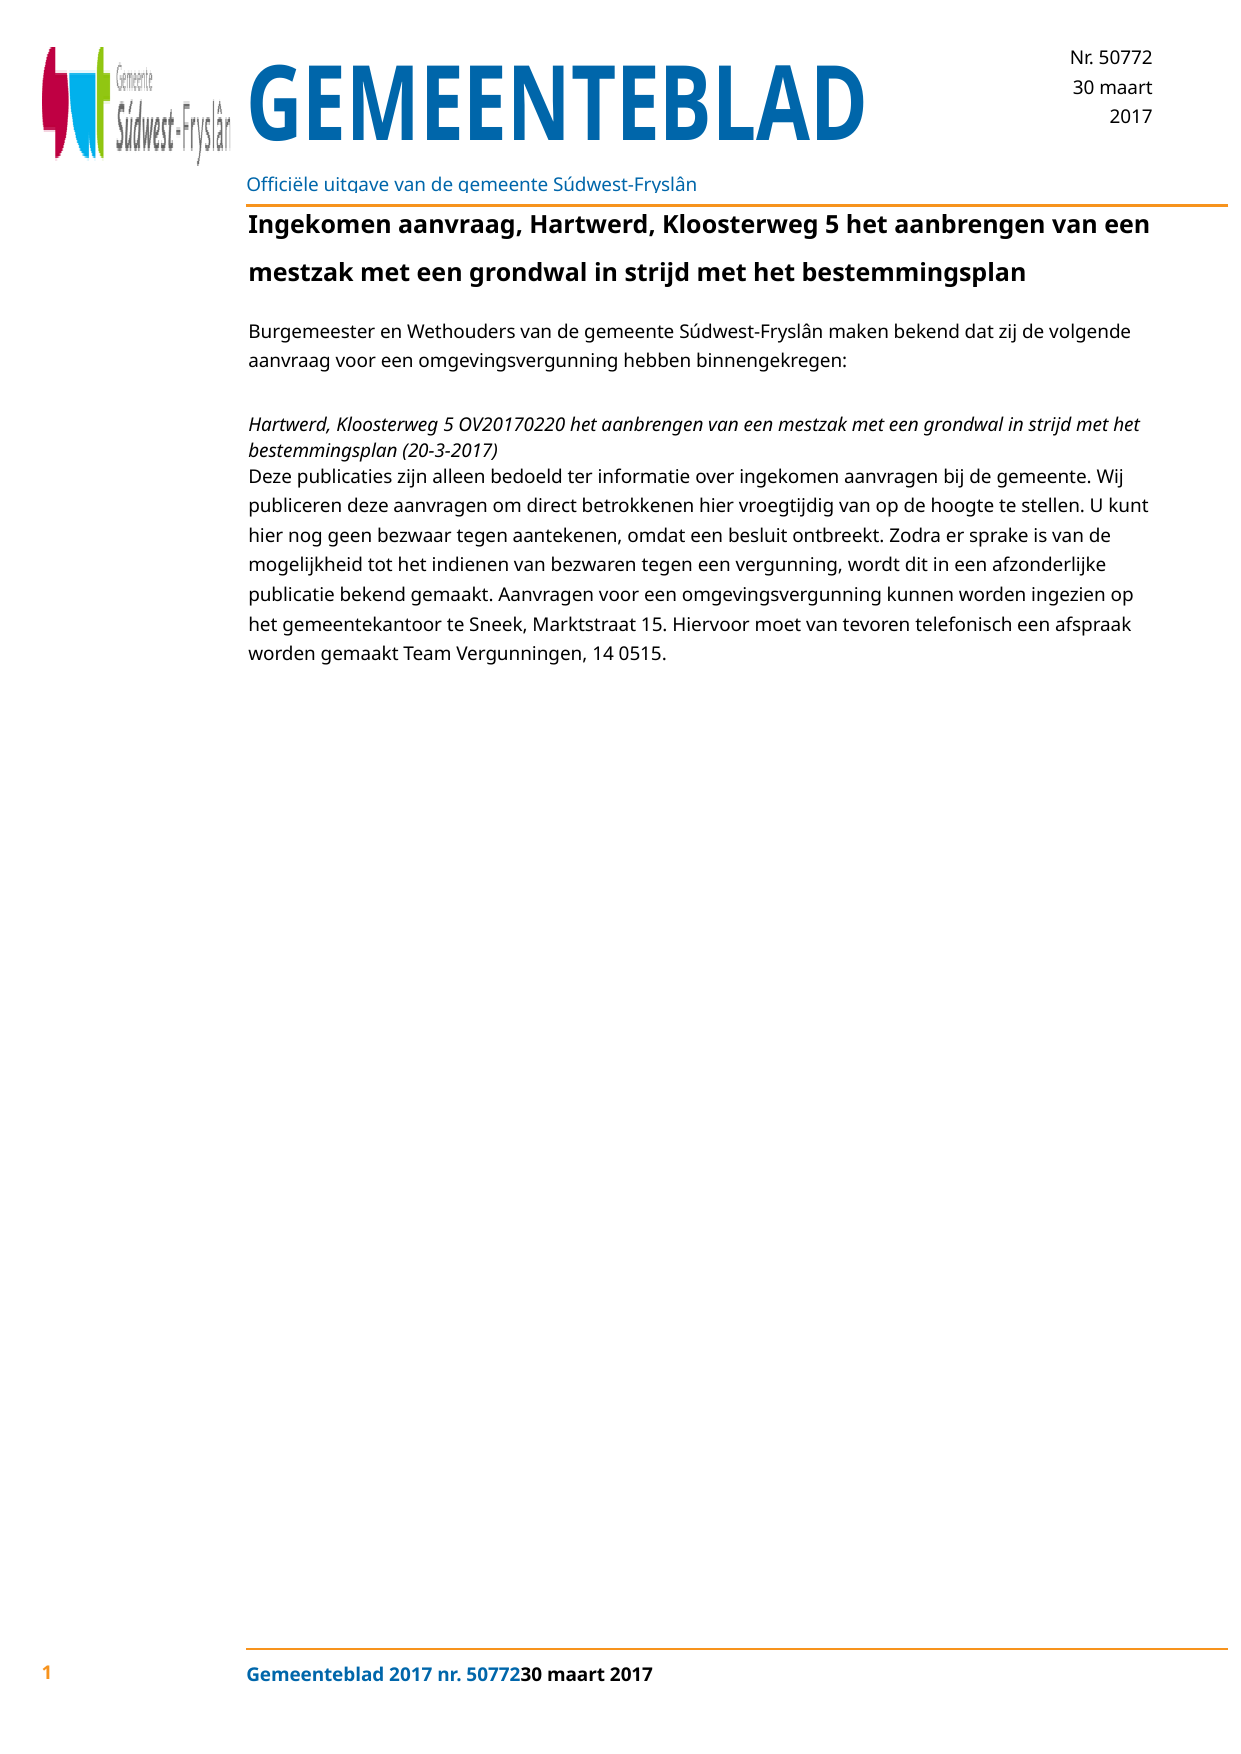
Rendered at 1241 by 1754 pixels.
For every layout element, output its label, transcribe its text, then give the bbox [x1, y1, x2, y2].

text Burgemeester en Wethouders van de gemeente Súdwest-Fryslân maken bekend dat zij de volgende aanvraag voor een omgevingsvergunning hebben binnengekregen: [248, 318, 1152, 373]
text Hartwerd, Kloosterweg 5 OV20170220 het aanbrengen van een mestzak met een grondwal in strijd met het bestemmingsplan (20-3-2017) [248, 411, 1152, 463]
text Deze publicaties zijn alleen bedoeld ter informatie over ingekomen aanvragen bij de gemeente. Wij publiceren deze aanvragen om direct betrokkenen hier vroegtijdig van op de hoogte te stellen. U kunt hier nog geen bezwaar tegen aantekenen, omdat een besluit ontbreekt. Zodra er sprake is van de mogelijkheid tot het indienen van bezwaren tegen een vergunning, wordt dit in een afzonderlijke publicatie bekend gemaakt. Aanvragen voor een omgevingsvergunning kunnen worden ingezien op het gemeentekantoor te Sneek, Marktstraat 15. Hiervoor moet van tevoren telefonisch een afspraak worden gemaakt Team Vergunningen, 14 0515. [248, 463, 1152, 666]
text Ingekomen aanvraag, Hartwerd, Kloosterweg 5 het aanbrengen van een mestzak met een grondwal in strijd met het bestemmingsplan [248, 207, 1152, 288]
picture [41, 47, 231, 172]
